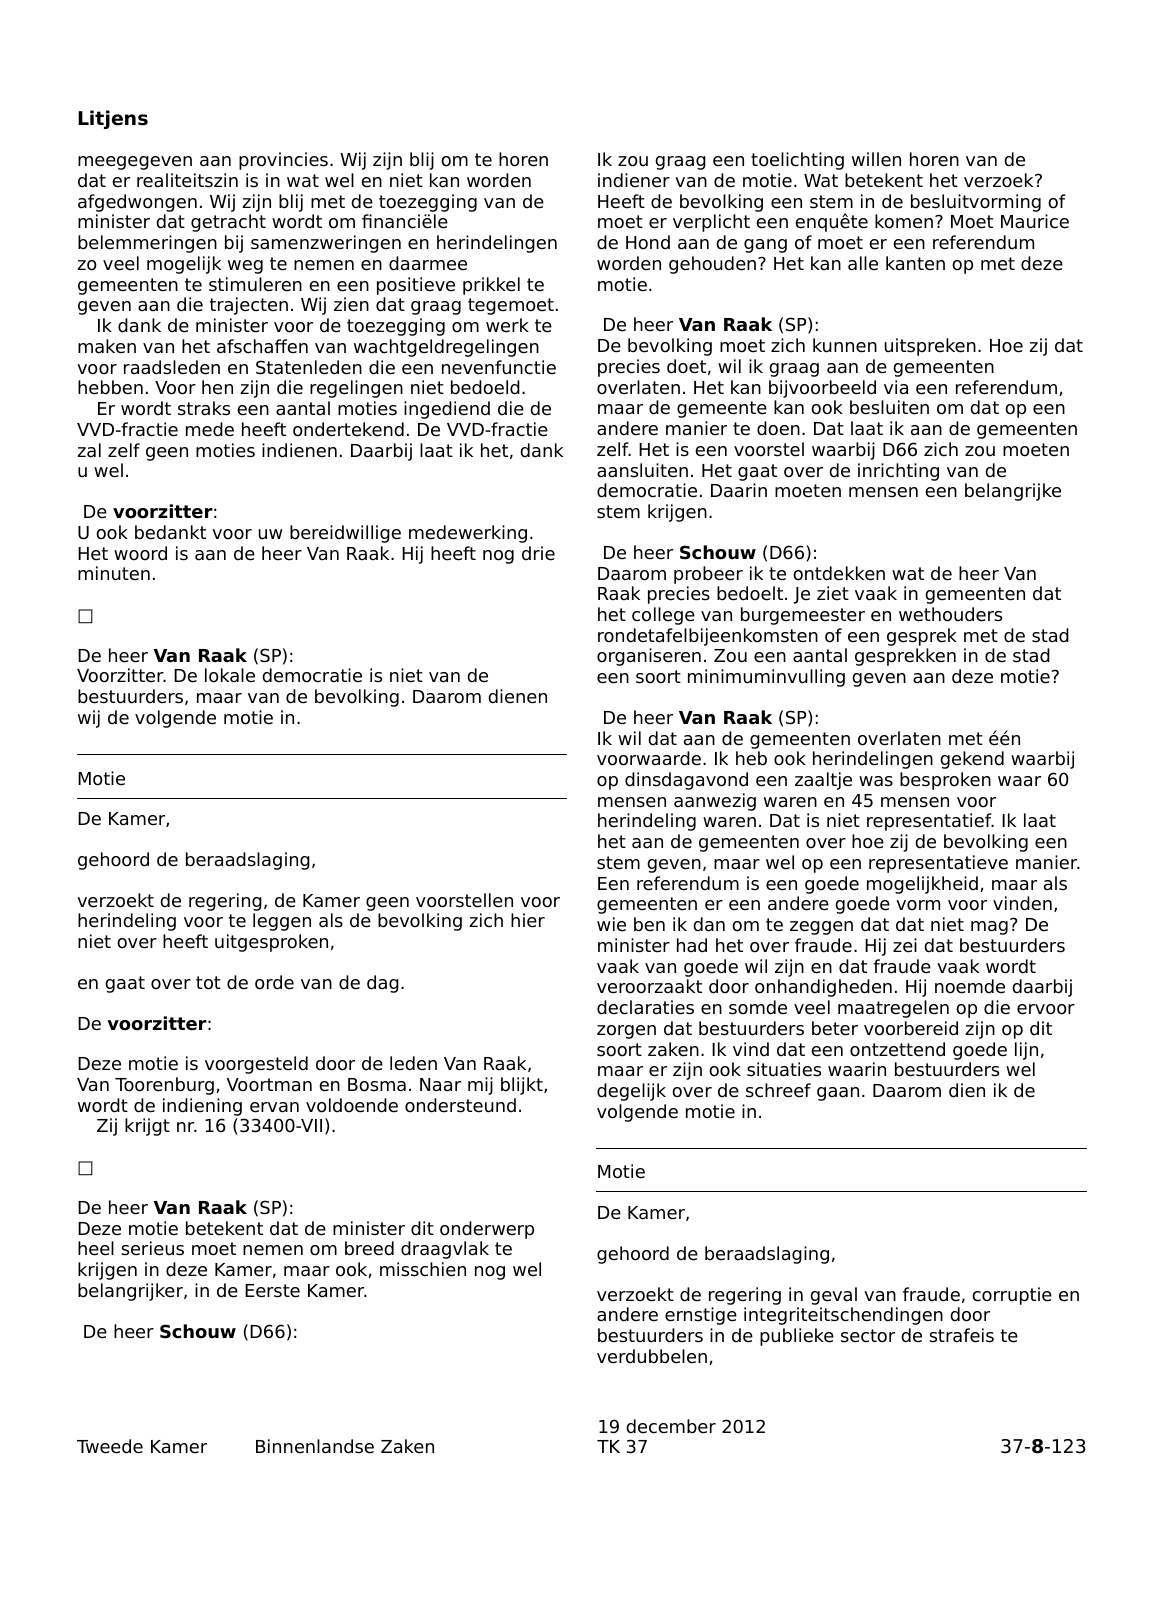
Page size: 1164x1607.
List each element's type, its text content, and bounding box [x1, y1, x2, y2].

text gehoord de beraadslaging, [596, 1244, 1087, 1264]
text en gaat over tot de orde van de dag. [77, 973, 567, 993]
text Motie [596, 1162, 1087, 1183]
text De heer Van Raak (SP): [77, 1198, 567, 1218]
text De voorzitter: [77, 502, 567, 523]
text De heer Van Raak (SP): [596, 708, 1087, 728]
text De heer Van Raak (SP): [596, 315, 1087, 336]
text gehoord de beraadslaging, [77, 850, 567, 871]
text Ik dank de minister voor de toezegging om werk te maken van het afschaffen van wachtgeldregelingen voor raadsleden en Statenleden die een nevenfunctie hebben. Voor hen zijn die regelingen niet bedoeld. [77, 316, 567, 399]
text De heer Schouw (D66): [77, 1321, 567, 1342]
text verzoekt de regering, de Kamer geen voorstellen voor herindeling voor te leggen als de bevolking zich hier niet over heeft uitgesproken, [77, 891, 567, 953]
text Ik wil dat aan de gemeenten overlaten met één voorwaarde. Ik heb ook herindelingen gekend waarbij op dinsdagavond een zaaltje was besproken waar 60 mensen aanwezig waren en 45 mensen voor herindeling waren. Dat is niet representatief. Ik laat het aan de gemeenten over hoe zij de bevolking een stem geven, maar wel op een representatieve manier. Een referendum is een goede mogelijkheid, maar als gemeenten er een andere goede vorm voor vinden, wie ben ik dan om te zeggen dat dat niet mag? De minister had het over fraude. Hij zei dat bestuurders vaak van goede wil zijn en dat fraude vaak wordt veroorzaakt door onhandigheden. Hij noemde daarbij declaraties en somde veel maatregelen op die ervoor zorgen dat bestuurders beter voorbereid zijn op dit soort zaken. Ik vind dat een ontzettend goede lijn, maar er zijn ook situaties waarin bestuurders wel degelijk over de schreef gaan. Daarom dien ik de volgende motie in. [596, 728, 1087, 1122]
text Voorzitter. De lokale democratie is niet van de bestuurders, maar van de bevolking. Daarom dienen wij de volgende motie in. [77, 666, 567, 728]
text U ook bedankt voor uw bereidwillige medewerking. Het woord is aan de heer Van Raak. Hij heeft nog drie minuten. [77, 523, 567, 585]
text Ik zou graag een toelichting willen horen van de indiener van de motie. Wat betekent het verzoek? Heeft de bevolking een stem in de besluitvorming of moet er verplicht een enquête komen? Moet Maurice de Hond aan de gang of moet er een referendum worden gehouden? Het kan alle kanten op met deze motie. [596, 150, 1087, 295]
text De heer Schouw (D66): [596, 543, 1087, 563]
text De voorzitter: [77, 1013, 567, 1034]
text Daarom probeer ik te ontdekken wat de heer Van Raak precies bedoelt. Je ziet vaak in gemeenten dat het college van burgemeester en wethouders rondetafelbijeenkomsten of een gesprek met de stad organiseren. Zou een aantal gesprekken in de stad een soort minimuminvulling geven aan deze motie? [596, 563, 1087, 688]
text De Kamer, [77, 809, 567, 830]
text Deze motie is voorgesteld door de leden Van Raak, Van Toorenburg, Voortman en Bosma. Naar mij blijkt, wordt de indiening ervan voldoende ondersteund. [77, 1054, 567, 1116]
text Zij krijgt nr. 16 (33400-VII). [77, 1116, 567, 1137]
text verzoekt de regering in geval van fraude, corruptie en andere ernstige integriteitschendingen door bestuurders in de publieke sector de strafeis te verdubbelen, [596, 1284, 1087, 1367]
text De heer Van Raak (SP): [77, 646, 567, 666]
text □ [77, 605, 567, 626]
text Deze motie betekent dat de minister dit onderwerp heel serieus moet nemen om breed draagvlak te krijgen in deze Kamer, maar ook, misschien nog wel belangrijker, in de Eerste Kamer. [77, 1218, 567, 1301]
text De bevolking moet zich kunnen uitspreken. Hoe zij dat precies doet, wil ik graag aan de gemeenten overlaten. Het kan bijvoorbeeld via een referendum, maar de gemeente kan ook besluiten om dat op een andere manier te doen. Dat laat ik aan de gemeenten zelf. Het is een voorstel waarbij D66 zich zou moeten aansluiten. Het gaat over de inrichting van de democratie. Daarin moeten mensen een belangrijke stem krijgen. [596, 336, 1087, 523]
text De Kamer, [596, 1203, 1087, 1224]
text Er wordt straks een aantal moties ingediend die de VVD-fractie mede heeft ondertekend. De VVD-fractie zal zelf geen moties indienen. Daarbij laat ik het, dank u wel. [77, 399, 567, 482]
text Motie [77, 768, 567, 789]
text meegegeven aan provincies. Wij zijn blij om te horen dat er realiteitszin is in wat wel en niet kan worden afgedwongen. Wij zijn blij met de toezegging van de minister dat getracht wordt om financiële belemmeringen bij samenzweringen en herindelingen zo veel mogelijk weg te nemen en daarmee gemeenten te stimuleren en een positieve prikkel te geven aan die trajecten. Wij zien dat graag tegemoet. [77, 150, 567, 316]
text □ [77, 1157, 567, 1178]
